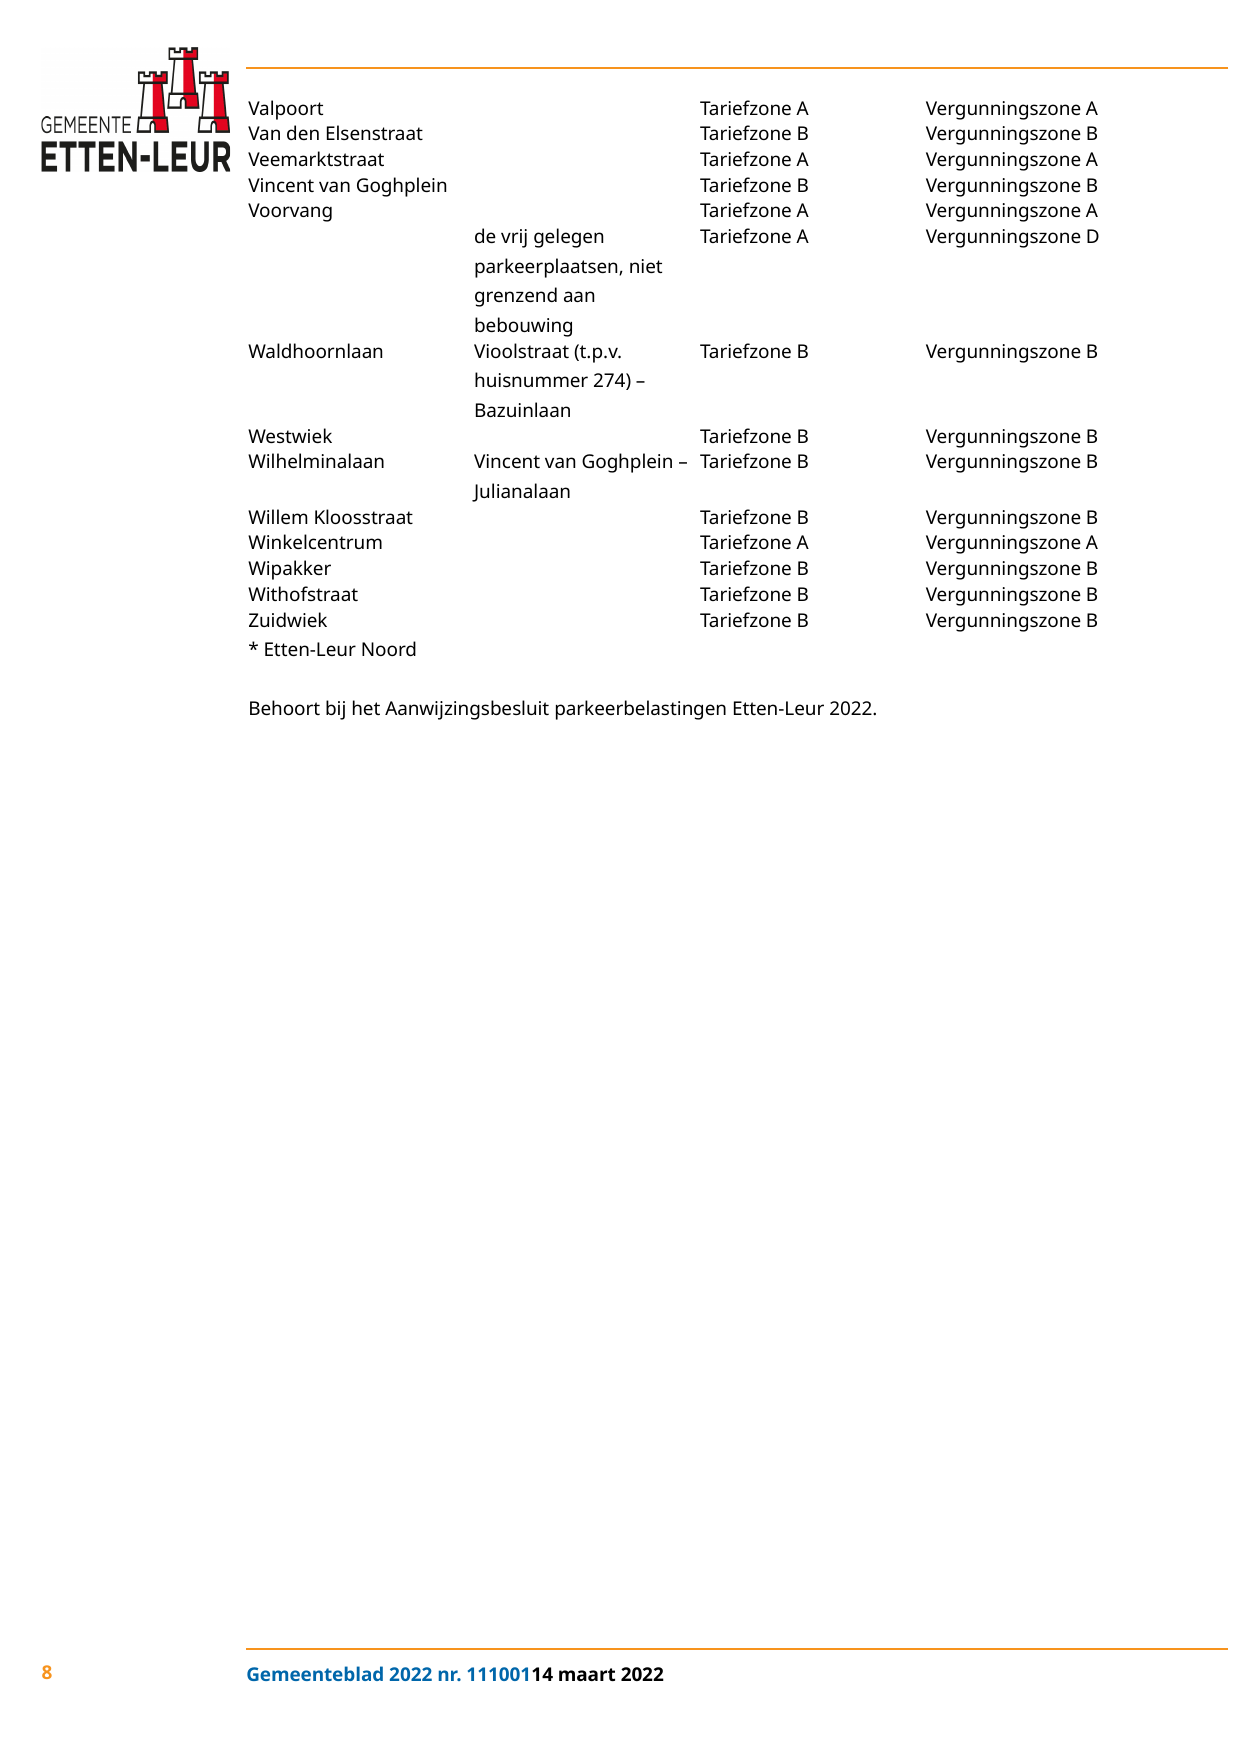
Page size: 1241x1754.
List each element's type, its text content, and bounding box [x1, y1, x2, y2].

table_cell Vergunningszone B [926, 423, 1152, 448]
table_cell Tariefzone A [700, 95, 926, 121]
table_cell Waldhoornlaan [248, 338, 474, 423]
table_cell [474, 146, 700, 172]
table_cell Withofstraat [248, 581, 474, 607]
table_cell Vergunningszone B [926, 338, 1152, 423]
table_cell Wilhelminalaan [248, 449, 474, 504]
table_cell Willem Kloosstraat [248, 504, 474, 529]
table_cell [248, 224, 474, 338]
table_cell Vergunningszone B [926, 172, 1152, 198]
table_cell Veemarktstraat [248, 146, 474, 172]
table_cell [474, 172, 700, 198]
table_cell Vergunningszone D [926, 224, 1152, 338]
table_cell de vrij gelegen parkeerplaatsen, niet grenzend aan bebouwing [474, 224, 700, 338]
table_cell Van den Elsenstraat [248, 121, 474, 146]
table_cell Vergunningszone B [926, 581, 1152, 607]
table_cell Vergunningszone A [926, 95, 1152, 121]
table_cell Vergunningszone A [926, 146, 1152, 172]
table_cell [474, 607, 700, 632]
table_cell Tariefzone B [700, 607, 926, 632]
table_cell Tariefzone B [700, 338, 926, 423]
table_cell Vergunningszone B [926, 607, 1152, 632]
table_cell Winkelcentrum [248, 530, 474, 555]
table_cell Tariefzone B [700, 449, 926, 504]
table_cell Valpoort [248, 95, 474, 121]
table_cell Tariefzone B [700, 121, 926, 146]
table_cell [474, 423, 700, 448]
table_cell Tariefzone B [700, 423, 926, 448]
text Behoort bij het Aanwijzingsbesluit parkeerbelastingen Etten-Leur 2022. [248, 695, 1152, 721]
table_cell [474, 504, 700, 529]
table_cell Vergunningszone B [926, 121, 1152, 146]
text * Etten-Leur Noord [248, 636, 1152, 661]
table_cell Vergunningszone B [926, 449, 1152, 504]
table_cell Vergunningszone B [926, 504, 1152, 529]
picture [41, 47, 231, 172]
table_cell [474, 581, 700, 607]
table_cell Vergunningszone A [926, 530, 1152, 555]
table_cell Tariefzone B [700, 504, 926, 529]
table_cell Tariefzone B [700, 581, 926, 607]
table_cell Vergunningszone A [926, 198, 1152, 223]
table_cell Tariefzone B [700, 172, 926, 198]
table_cell [474, 530, 700, 555]
table_cell Vergunningszone B [926, 555, 1152, 581]
table_cell Vincent van Goghplein [248, 172, 474, 198]
table_cell [474, 95, 700, 121]
table_cell Tariefzone A [700, 146, 926, 172]
table_cell Tariefzone A [700, 198, 926, 223]
table_cell Westwiek [248, 423, 474, 448]
table_cell Vioolstraat (t.p.v. huisnummer 274) – Bazuinlaan [474, 338, 700, 423]
table_cell Zuidwiek [248, 607, 474, 632]
table_cell [474, 555, 700, 581]
table_cell [474, 121, 700, 146]
table_cell Tariefzone A [700, 530, 926, 555]
table_cell Vincent van Goghplein – Julianalaan [474, 449, 700, 504]
table_cell [474, 198, 700, 223]
table_cell Voorvang [248, 198, 474, 223]
table_cell Tariefzone B [700, 555, 926, 581]
table_cell Tariefzone A [700, 224, 926, 338]
table_cell Wipakker [248, 555, 474, 581]
